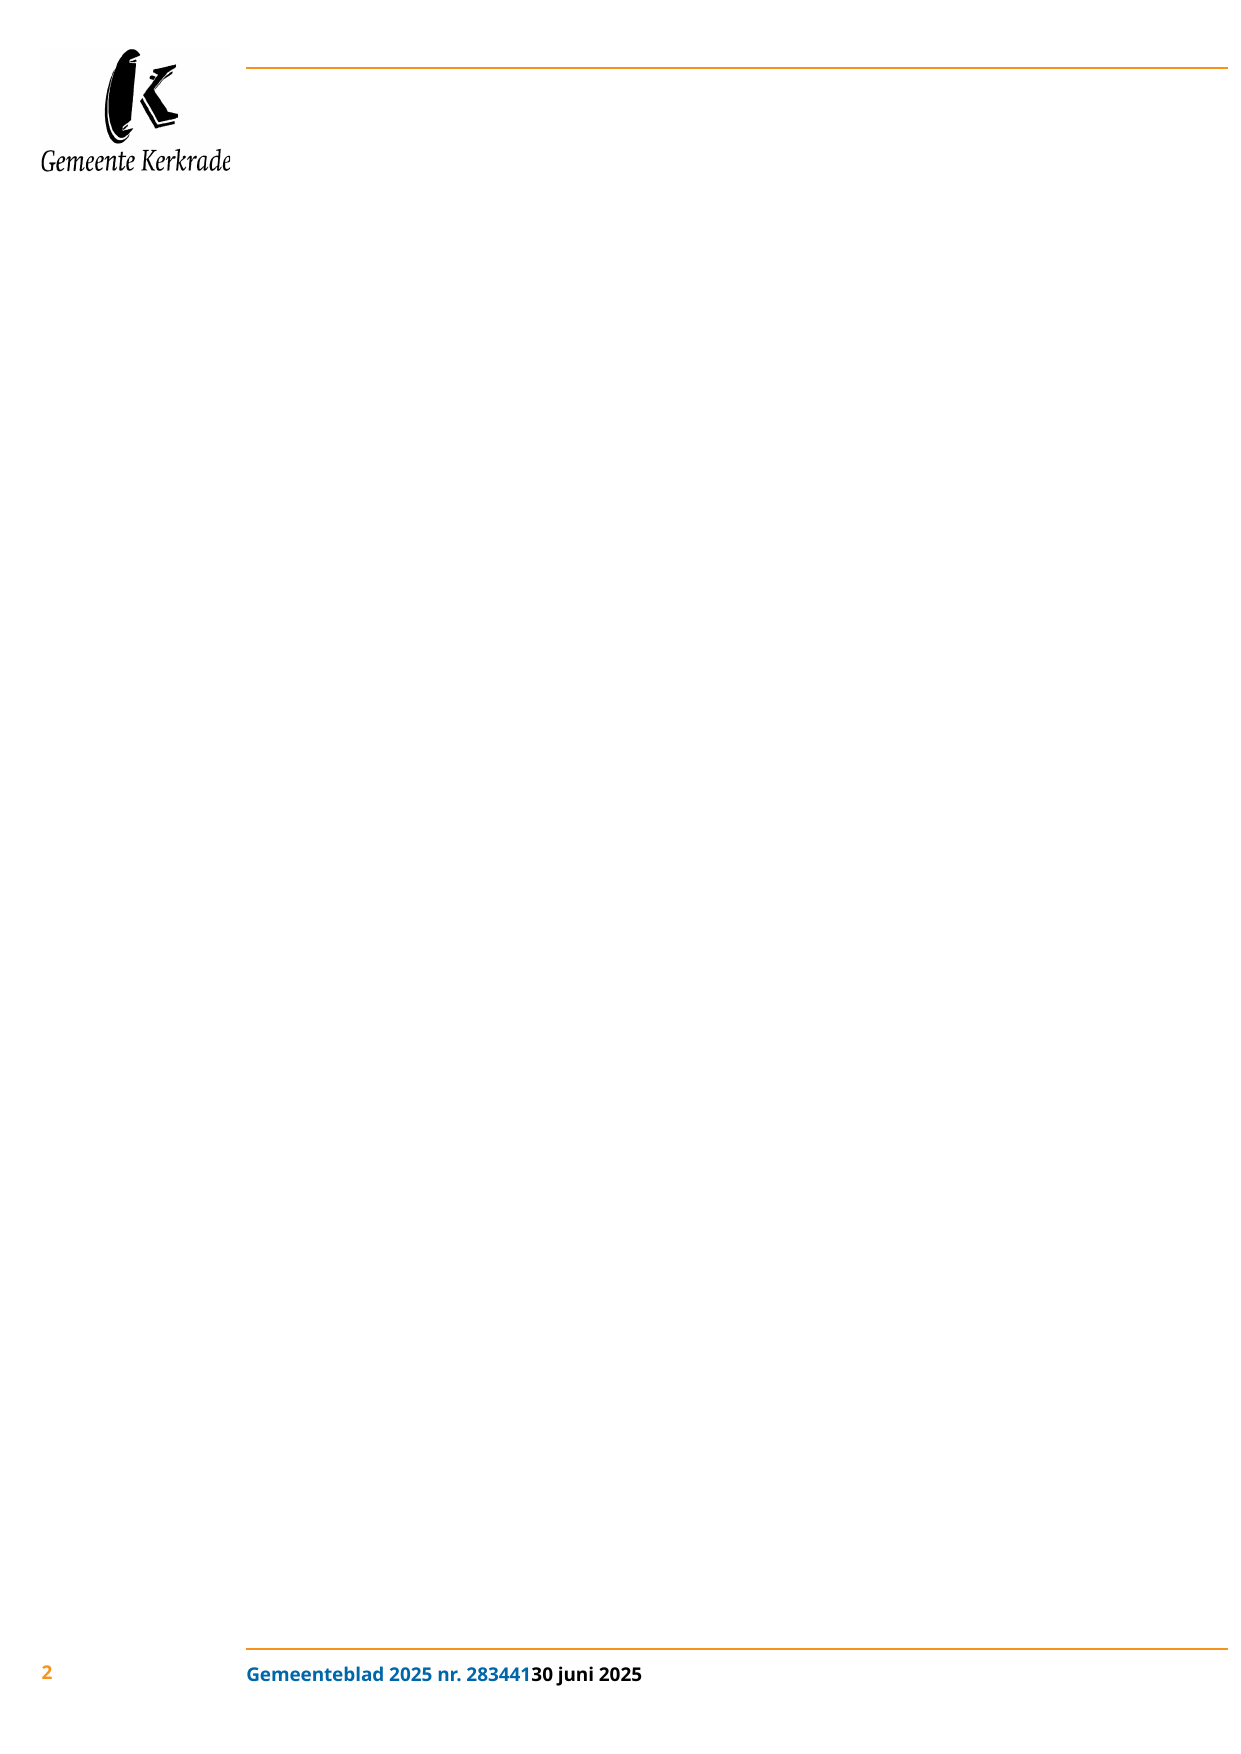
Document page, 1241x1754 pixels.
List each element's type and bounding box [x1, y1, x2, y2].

picture [41, 47, 231, 172]
